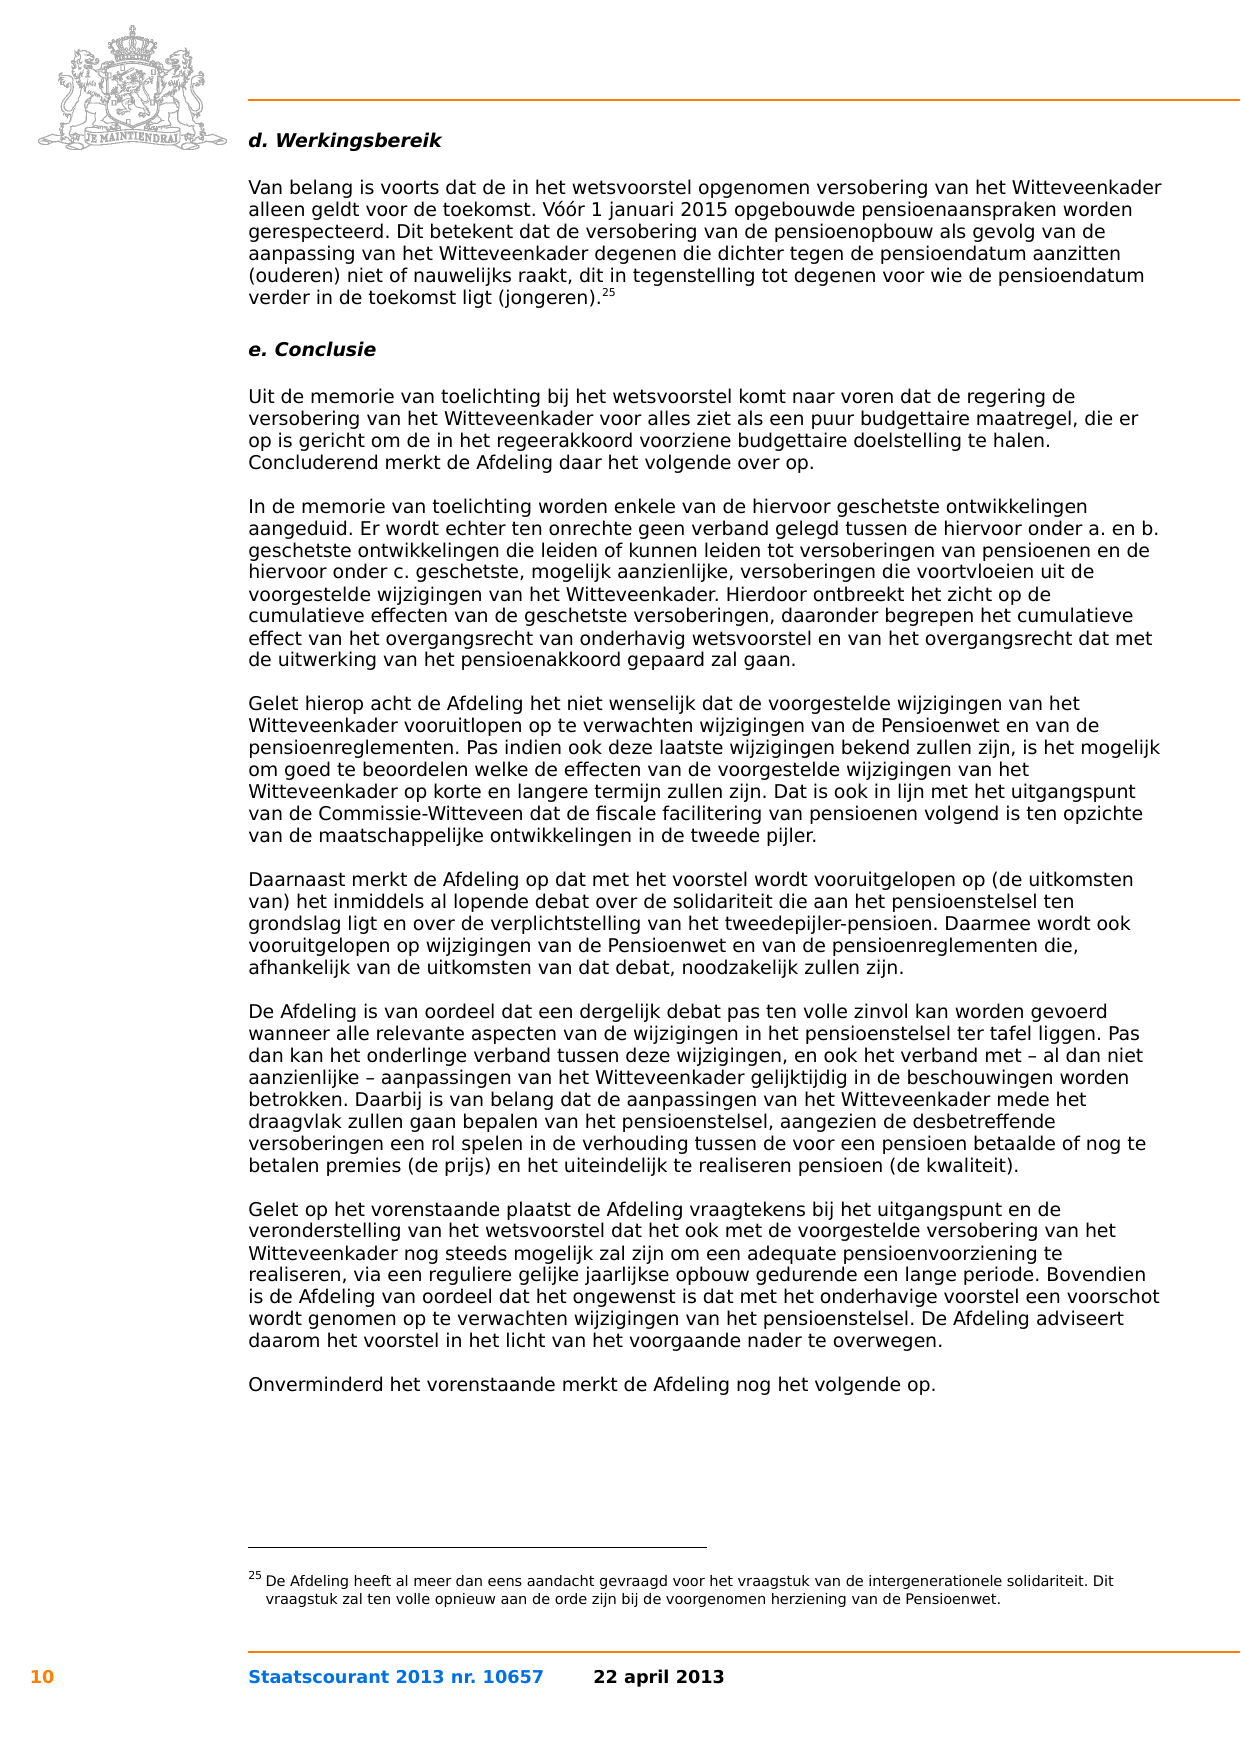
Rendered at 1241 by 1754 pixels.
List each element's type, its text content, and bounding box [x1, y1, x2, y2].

text De Afdeling is van oordeel dat een dergelijk debat pas ten volle zinvol kan worden gevoerd wanneer alle relevante aspecten van de wijzigingen in het pensioenstelsel ter tafel liggen. Pas dan kan het onderlinge verband tussen deze wijzigingen, en ook het verband met – al dan niet aanzienlijke – aanpassingen van het Witteveenkader gelijktijdig in de beschouwingen worden betrokken. Daarbij is van belang dat de aanpassingen van het Witteveenkader mede het draagvlak zullen gaan bepalen van het pensioenstelsel, aangezien de desbetreffende versoberingen een rol spelen in de verhouding tussen de voor een pensioen betaalde of nog te betalen premies (de prijs) en het uiteindelijk te realiseren pensioen (de kwaliteit). [248, 1001, 1163, 1177]
text Daarnaast merkt de Afdeling op dat met het voorstel wordt vooruitgelopen op (de uitkomsten van) het inmiddels al lopende debat over de solidariteit die aan het pensioenstelsel ten grondslag ligt en over de verplichtstelling van het tweedepijler-pensioen. Daarmee wordt ook vooruitgelopen op wijzigingen van de Pensioenwet en van de pensioenreglementen die, afhankelijk van de uitkomsten van dat debat, noodzakelijk zullen zijn. [248, 869, 1163, 979]
text Gelet hierop acht de Afdeling het niet wenselijk dat de voorgestelde wijzigingen van het Witteveenkader vooruitlopen op te verwachten wijzigingen van de Pensioenwet en van de pensioenreglementen. Pas indien ook deze laatste wijzigingen bekend zullen zijn, is het mogelijk om goed te beoordelen welke de effecten van de voorgestelde wijzigingen van het Witteveenkader op korte en langere termijn zullen zijn. Dat is ook in lijn met het uitgangspunt van de Commissie-Witteveen dat de fiscale facilitering van pensioenen volgend is ten opzichte van de maatschappelijke ontwikkelingen in de tweede pijler. [248, 693, 1163, 847]
subtitle d. Werkingsbereik [248, 130, 1163, 152]
subtitle e. Conclusie [248, 339, 1163, 361]
text In de memorie van toelichting worden enkele van de hiervoor geschetste ontwikkelingen aangeduid. Er wordt echter ten onrechte geen verband gelegd tussen de hiervoor onder a. en b. geschetste ontwikkelingen die leiden of kunnen leiden tot versoberingen van pensioenen en de hiervoor onder c. geschetste, mogelijk aanzienlijke, versoberingen die voortvloeien uit de voorgestelde wijzigingen van het Witteveenkader. Hierdoor ontbreekt het zicht op de cumulatieve effecten van de geschetste versoberingen, daaronder begrepen het cumulatieve effect van het overgangsrecht van onderhavig wetsvoorstel en van het overgangsrecht dat met de uitwerking van het pensioenakkoord gepaard zal gaan. [248, 496, 1163, 671]
text Uit de memorie van toelichting bij het wetsvoorstel komt naar voren dat de regering de versobering van het Witteveenkader voor alles ziet als een puur budgettaire maatregel, die er op is gericht om de in het regeerakkoord voorziene budgettaire doelstelling te halen. Concluderend merkt de Afdeling daar het volgende over op. [248, 386, 1163, 474]
text Onverminderd het vorenstaande merkt de Afdeling nog het volgende op. [248, 1374, 1163, 1396]
text Gelet op het vorenstaande plaatst de Afdeling vraagtekens bij het uitgangspunt en de veronderstelling van het wetsvoorstel dat het ook met de voorgestelde versobering van het Witteveenkader nog steeds mogelijk zal zijn om een adequate pensioenvoorziening te realiseren, via een reguliere gelijke jaarlijkse opbouw gedurende een lange periode. Bovendien is de Afdeling van oordeel dat het ongewenst is dat met het onderhavige voorstel een voorschot wordt genomen op te verwachten wijzigingen van het pensioenstelsel. De Afdeling adviseert daarom het voorstel in het licht van het voorgaande nader te overwegen. [248, 1198, 1163, 1352]
picture [38, 25, 227, 150]
text De Afdeling heeft al meer dan eens aandacht gevraagd voor het vraagstuk van de intergenerationele solidariteit. Dit vraagstuk zal ten volle opnieuw aan de orde zijn bij de voorgenomen herziening van de Pensioenwet. [248, 1569, 1163, 1608]
text Van belang is voorts dat de in het wetsvoorstel opgenomen versobering van het Witteveenkader alleen geldt voor de toekomst. Vóór 1 januari 2015 opgebouwde pensioenaanspraken worden gerespecteerd. Dit betekent dat de versobering van de pensioenopbouw als gevolg van de aanpassing van het Witteveenkader degenen die dichter tegen de pensioendatum aanzitten (ouderen) niet of nauwelijks raakt, dit in tegenstelling tot degenen voor wie de pensioendatum verder in de toekomst ligt (jongeren). [248, 177, 1163, 309]
